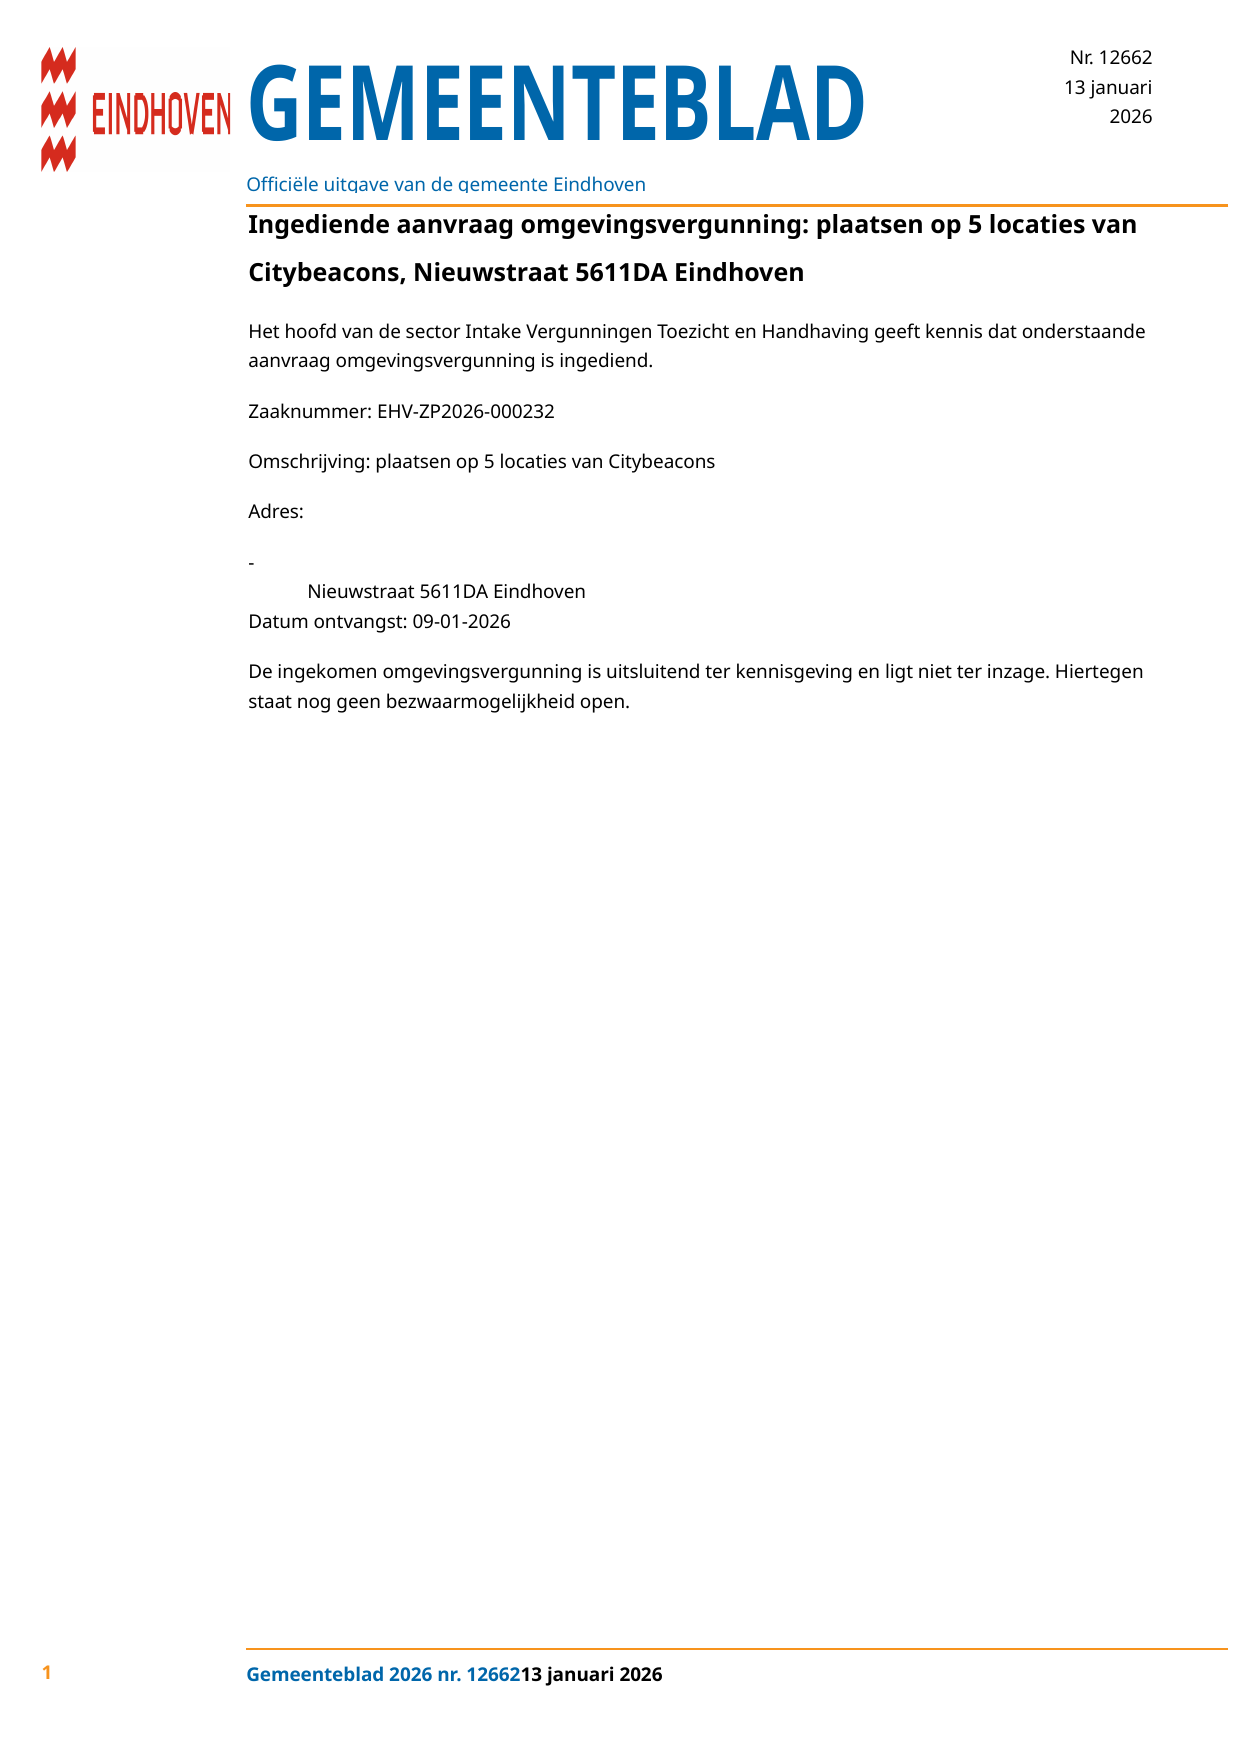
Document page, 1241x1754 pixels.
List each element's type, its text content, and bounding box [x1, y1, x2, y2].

text Het hoofd van de sector Intake Vergunningen Toezicht en Handhaving geeft kennis dat onderstaande aanvraag omgevingsvergunning is ingediend. [248, 318, 1152, 373]
picture [41, 47, 231, 172]
text Adres: [248, 499, 1152, 524]
text Omschrijving: plaatsen op 5 locaties van Citybeacons [248, 448, 1152, 474]
text Datum ontvangst: 09-01-2026 [248, 608, 1152, 634]
text Ingediende aanvraag omgevingsvergunning: plaatsen op 5 locaties van Citybeacons, Nieuwstraat 5611DA Eindhoven [248, 207, 1152, 288]
text De ingekomen omgevingsvergunning is uitsluitend ter kennisgeving en ligt niet ter inzage. Hiertegen staat nog geen bezwaarmogelijkheid open. [248, 659, 1152, 714]
list Nieuwstraat 5611DA Eindhoven [248, 579, 1152, 604]
text Zaaknummer: EHV-ZP2026-000232 [248, 398, 1152, 424]
